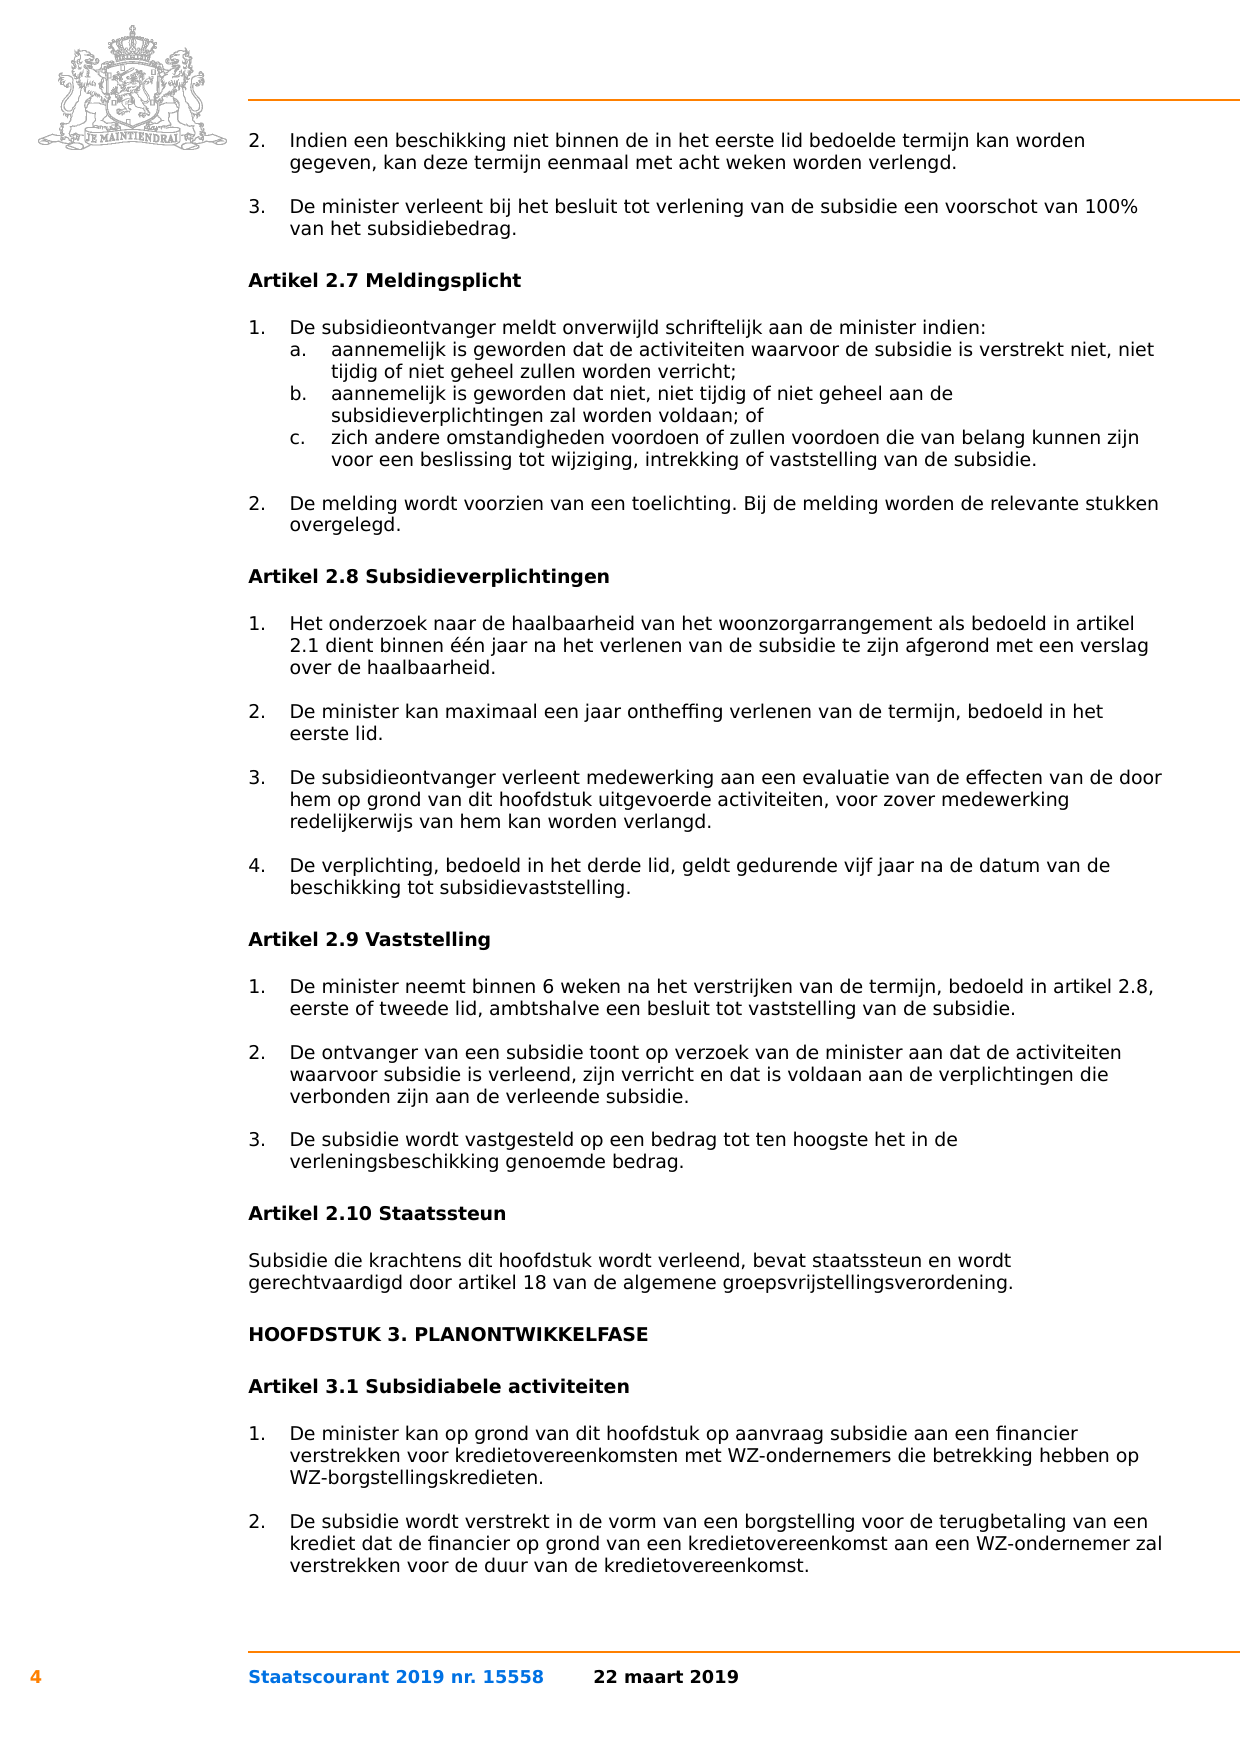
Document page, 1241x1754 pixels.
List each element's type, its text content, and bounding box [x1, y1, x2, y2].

subtitle Artikel 3.1 Subsidiabele activiteiten [248, 1376, 1163, 1398]
text 4. De verplichting, bedoeld in het derde lid, geldt gedurende vijf jaar na de datum van de beschikking tot subsidievaststelling. [248, 855, 1163, 899]
text 2. Indien een beschikking niet binnen de in het eerste lid bedoelde termijn kan worden gegeven, kan deze termijn eenmaal met acht weken worden verlengd. [248, 130, 1163, 174]
text 3. De minister verleent bij het besluit tot verlening van de subsidie een voorschot van 100% van het subsidiebedrag. [248, 196, 1163, 240]
subtitle HOOFDSTUK 3. PLANONTWIKKELFASE [248, 1324, 1163, 1346]
text 1. De minister neemt binnen 6 weken na het verstrijken van de termijn, bedoeld in artikel 2.8, eerste of tweede lid, ambtshalve een besluit tot vaststelling van de subsidie. [248, 976, 1163, 1020]
text 1. De minister kan op grond van dit hoofdstuk op aanvraag subsidie aan een financier verstrekken voor kredietovereenkomsten met WZ-ondernemers die betrekking hebben op WZ-borgstellingskredieten. [248, 1423, 1163, 1489]
text 3. De subsidie wordt vastgesteld op een bedrag tot ten hoogste het in de verleningsbeschikking genoemde bedrag. [248, 1129, 1163, 1173]
text b. aannemelijk is geworden dat niet, niet tijdig of niet geheel aan de subsidieverplichtingen zal worden voldaan; of [289, 383, 1163, 427]
text Subsidie die krachtens dit hoofdstuk wordt verleend, bevat staatssteun en wordt gerechtvaardigd door artikel 18 van de algemene groepsvrijstellingsverordening. [248, 1250, 1163, 1294]
subtitle Artikel 2.9 Vaststelling [248, 929, 1163, 951]
picture [38, 25, 227, 150]
text 1. Het onderzoek naar de haalbaarheid van het woonzorgarrangement als bedoeld in artikel 2.1 dient binnen één jaar na het verlenen van de subsidie te zijn afgerond met een verslag over de haalbaarheid. [248, 613, 1163, 679]
subtitle Artikel 2.7 Meldingsplicht [248, 270, 1163, 292]
text 2. De ontvanger van een subsidie toont op verzoek van de minister aan dat de activiteiten waarvoor subsidie is verleend, zijn verricht en dat is voldaan aan de verplichtingen die verbonden zijn aan de verleende subsidie. [248, 1042, 1163, 1107]
subtitle Artikel 2.10 Staatssteun [248, 1203, 1163, 1225]
text 2. De minister kan maximaal een jaar ontheffing verlenen van de termijn, bedoeld in het eerste lid. [248, 701, 1163, 745]
text 3. De subsidieontvanger verleent medewerking aan een evaluatie van de effecten van de door hem op grond van dit hoofdstuk uitgevoerde activiteiten, voor zover medewerking redelijkerwijs van hem kan worden verlangd. [248, 767, 1163, 833]
text 2. De subsidie wordt verstrekt in de vorm van een borgstelling voor de terugbetaling van een krediet dat de financier op grond van een kredietovereenkomst aan een WZ-ondernemer zal verstrekken voor de duur van de kredietovereenkomst. [248, 1511, 1163, 1577]
text c. zich andere omstandigheden voordoen of zullen voordoen die van belang kunnen zijn voor een beslissing tot wijziging, intrekking of vaststelling van de subsidie. [289, 427, 1163, 471]
text 2. De melding wordt voorzien van een toelichting. Bij de melding worden de relevante stukken overgelegd. [248, 492, 1163, 536]
text 1. De subsidieontvanger meldt onverwijld schriftelijk aan de minister indien: [248, 317, 1163, 339]
subtitle Artikel 2.8 Subsidieverplichtingen [248, 566, 1163, 588]
text a. aannemelijk is geworden dat de activiteiten waarvoor de subsidie is verstrekt niet, niet tijdig of niet geheel zullen worden verricht; [289, 339, 1163, 383]
